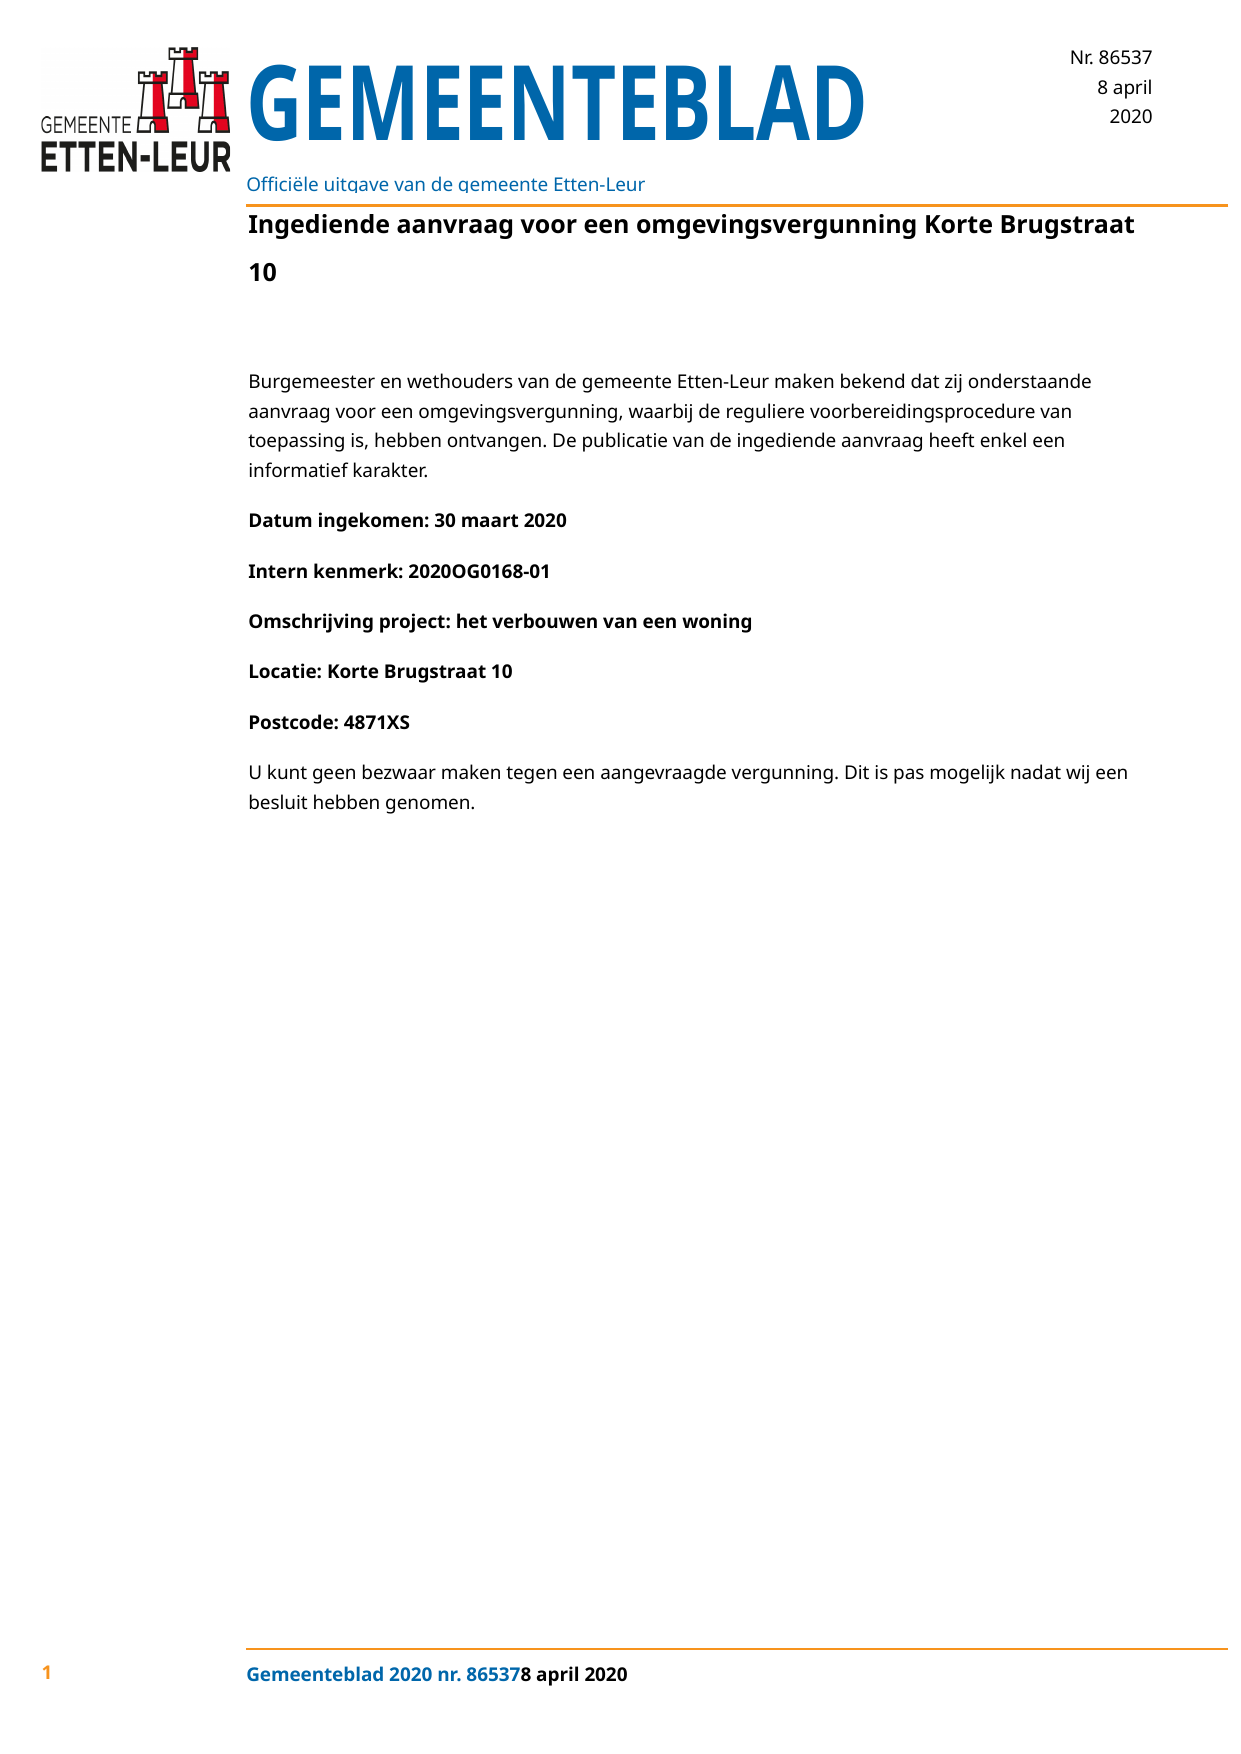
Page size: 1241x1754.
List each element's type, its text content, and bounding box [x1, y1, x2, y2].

picture [41, 47, 231, 172]
text Datum ingekomen: 30 maart 2020 [248, 507, 1152, 533]
text Locatie: Korte Brugstraat 10 [248, 659, 1152, 684]
text Ingediende aanvraag voor een omgevingsvergunning Korte Brugstraat 10 [248, 207, 1152, 288]
text Intern kenmerk: 2020OG0168-01 [248, 558, 1152, 584]
text U kunt geen bezwaar maken tegen een aangevraagde vergunning. Dit is pas mogelijk nadat wij een besluit hebben genomen. [248, 759, 1152, 815]
text Burgemeester en wethouders van de gemeente Etten-Leur maken bekend dat zij onderstaande aanvraag voor een omgevingsvergunning, waarbij de reguliere voorbereidingsprocedure van toepassing is, hebben ontvangen. De publicatie van de ingediende aanvraag heeft enkel een informatief karakter. [248, 368, 1152, 483]
text Omschrijving project: het verbouwen van een woning [248, 608, 1152, 634]
text Postcode: 4871XS [248, 709, 1152, 735]
